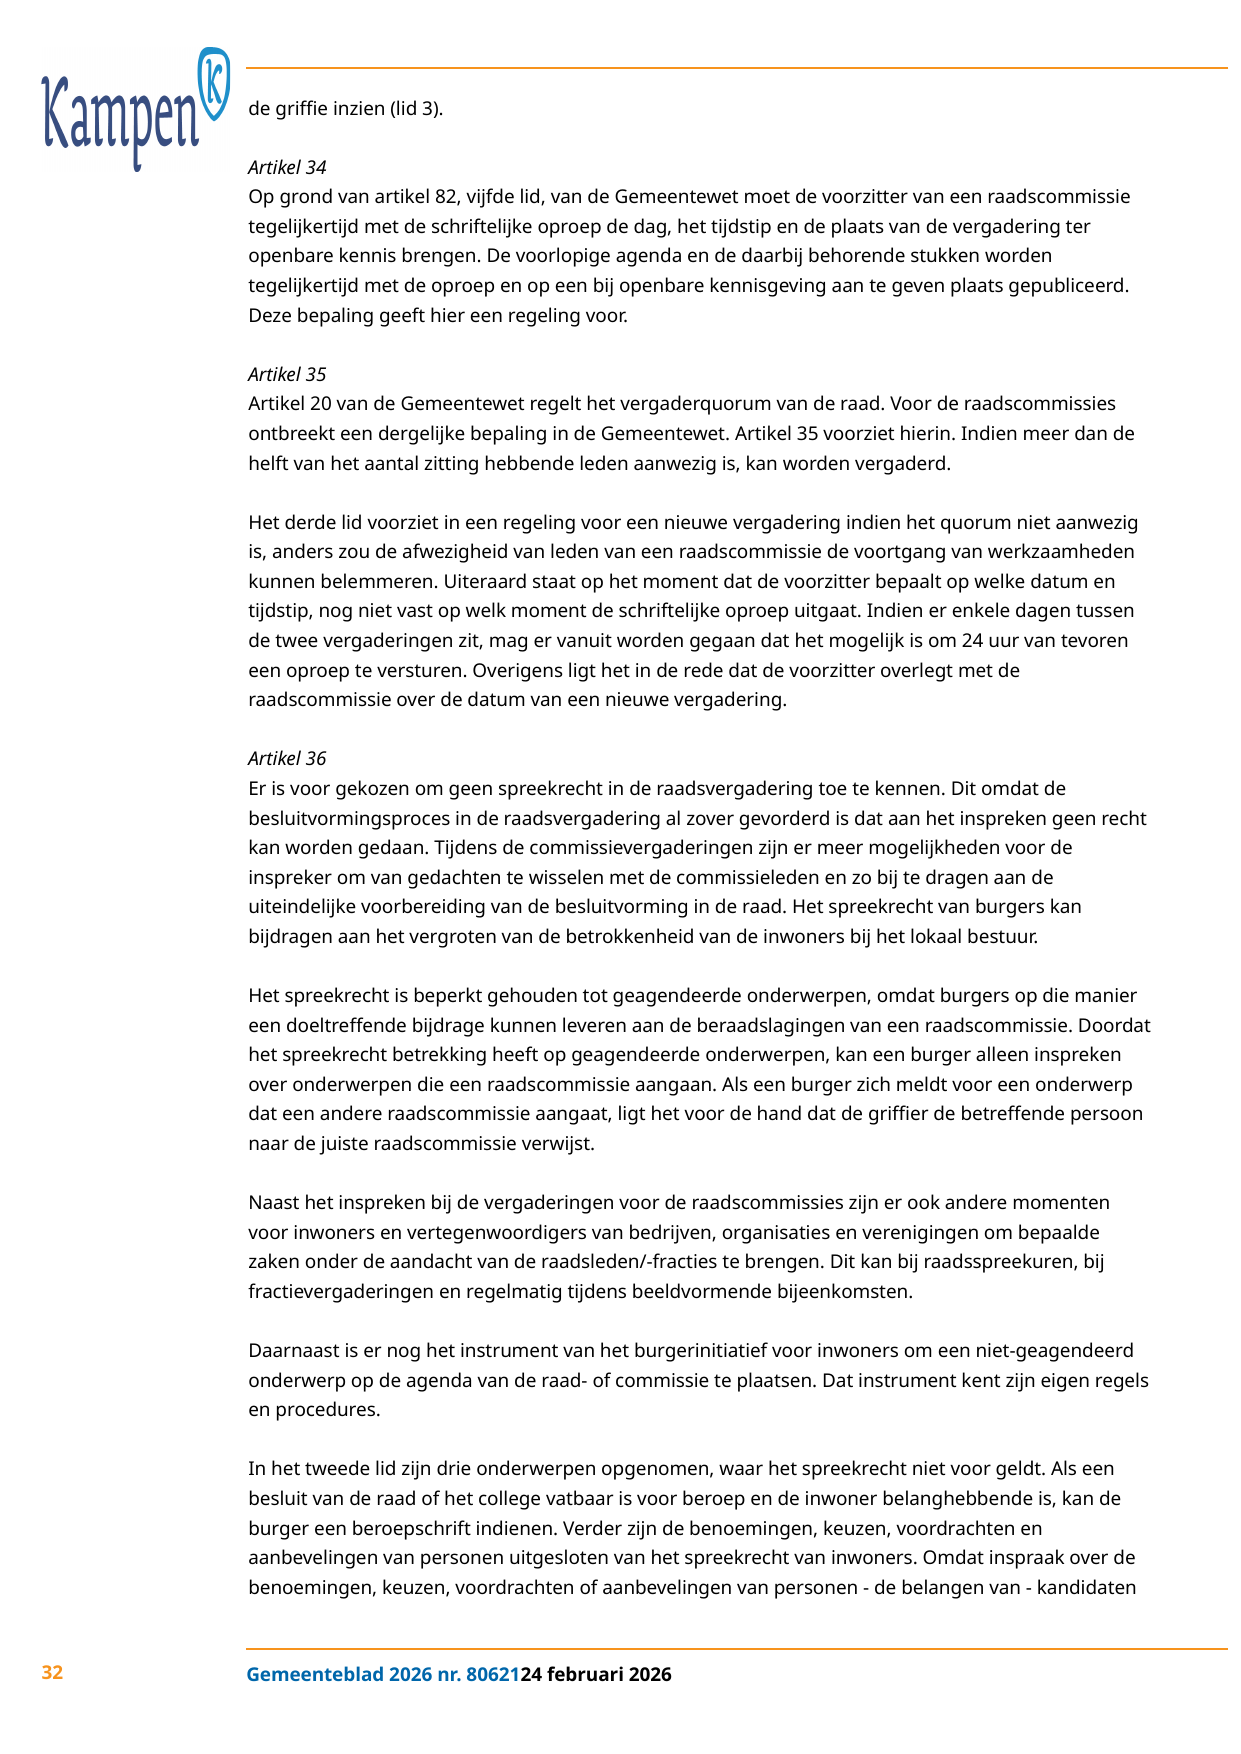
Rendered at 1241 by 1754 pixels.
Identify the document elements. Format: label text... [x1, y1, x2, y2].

text Naast het inspreken bij de vergaderingen voor de raadscommissies zijn er ook andere momenten voor inwoners en vertegenwoordigers van bedrijven, organisaties en verenigingen om bepaalde zaken onder de aandacht van de raadsleden/-fracties te brengen. Dit kan bij raadsspreekuren, bij fractievergaderingen en regelmatig tijdens beeldvormende bijeenkomsten. [248, 1189, 1152, 1304]
picture [41, 47, 231, 172]
text Artikel 36 [248, 746, 1152, 771]
text In het tweede lid zijn drie onderwerpen opgenomen, waar het spreekrecht niet voor geldt. Als een besluit van de raad of het college vatbaar is voor beroep en de inwoner belanghebbende is, kan de burger een beroepschrift indienen. Verder zijn de benoemingen, keuzen, voordrachten en aanbevelingen van personen uitgesloten van het spreekrecht van inwoners. Omdat inspraak over de benoemingen, keuzen, voordrachten of aanbevelingen van personen - de belangen van - kandidaten [248, 1456, 1152, 1600]
text Op grond van artikel 82, vijfde lid, van de Gemeentewet moet de voorzitter van een raadscommissie tegelijkertijd met de schriftelijke oproep de dag, het tijdstip en de plaats van de vergadering ter openbare kennis brengen. De voorlopige agenda en de daarbij behorende stukken worden tegelijkertijd met de oproep en op een bij openbare kennisgeving aan te geven plaats gepubliceerd. Deze bepaling geeft hier een regeling voor. [248, 183, 1152, 328]
text Artikel 20 van de Gemeentewet regelt het vergaderquorum van de raad. Voor de raadscommissies ontbreekt een dergelijke bepaling in de Gemeentewet. Artikel 35 voorziet hierin. Indien meer dan de helft van het aantal zitting hebbende leden aanwezig is, kan worden vergaderd. [248, 391, 1152, 476]
text Er is voor gekozen om geen spreekrecht in de raadsvergadering toe te kennen. Dit omdat de besluitvormingsproces in de raadsvergadering al zover gevorderd is dat aan het inspreken geen recht kan worden gedaan. Tijdens de commissievergaderingen zijn er meer mogelijkheden voor de inspreker om van gedachten te wisselen met de commissieleden en zo bij te dragen aan de uiteindelijke voorbereiding van de besluitvorming in de raad. Het spreekrecht van burgers kan bijdragen aan het vergroten van de betrokkenheid van de inwoners bij het lokaal bestuur. [248, 775, 1152, 949]
text de griffie inzien (lid 3). [248, 95, 1152, 121]
text Artikel 34 [248, 154, 1152, 180]
text Het derde lid voorziet in een regeling voor een nieuwe vergadering indien het quorum niet aanwezig is, anders zou de afwezigheid van leden van een raadscommissie de voortgang van werkzaamheden kunnen belemmeren. Uiteraard staat op het moment dat de voorzitter bepaalt op welke datum en tijdstip, nog niet vast op welk moment de schriftelijke oproep uitgaat. Indien er enkele dagen tussen de twee vergaderingen zit, mag er vanuit worden gegaan dat het mogelijk is om 24 uur van tevoren een oproep te versturen. Overigens ligt het in de rede dat de voorzitter overlegt met de raadscommissie over de datum van een nieuwe vergadering. [248, 509, 1152, 712]
text Daarnaast is er nog het instrument van het burgerinitiatief voor inwoners om een niet-geagendeerd onderwerp op de agenda van de raad- of commissie te plaatsen. Dat instrument kent zijn eigen regels en procedures. [248, 1337, 1152, 1422]
text Het spreekrecht is beperkt gehouden tot geagendeerde onderwerpen, omdat burgers op die manier een doeltreffende bijdrage kunnen leveren aan de beraadslagingen van een raadscommissie. Doordat het spreekrecht betrekking heeft op geagendeerde onderwerpen, kan een burger alleen inspreken over onderwerpen die een raadscommissie aangaan. Als een burger zich meldt voor een onderwerp dat een andere raadscommissie aangaat, ligt het voor de hand dat de griffier de betreffende persoon naar de juiste raadscommissie verwijst. [248, 982, 1152, 1156]
text Artikel 35 [248, 361, 1152, 387]
